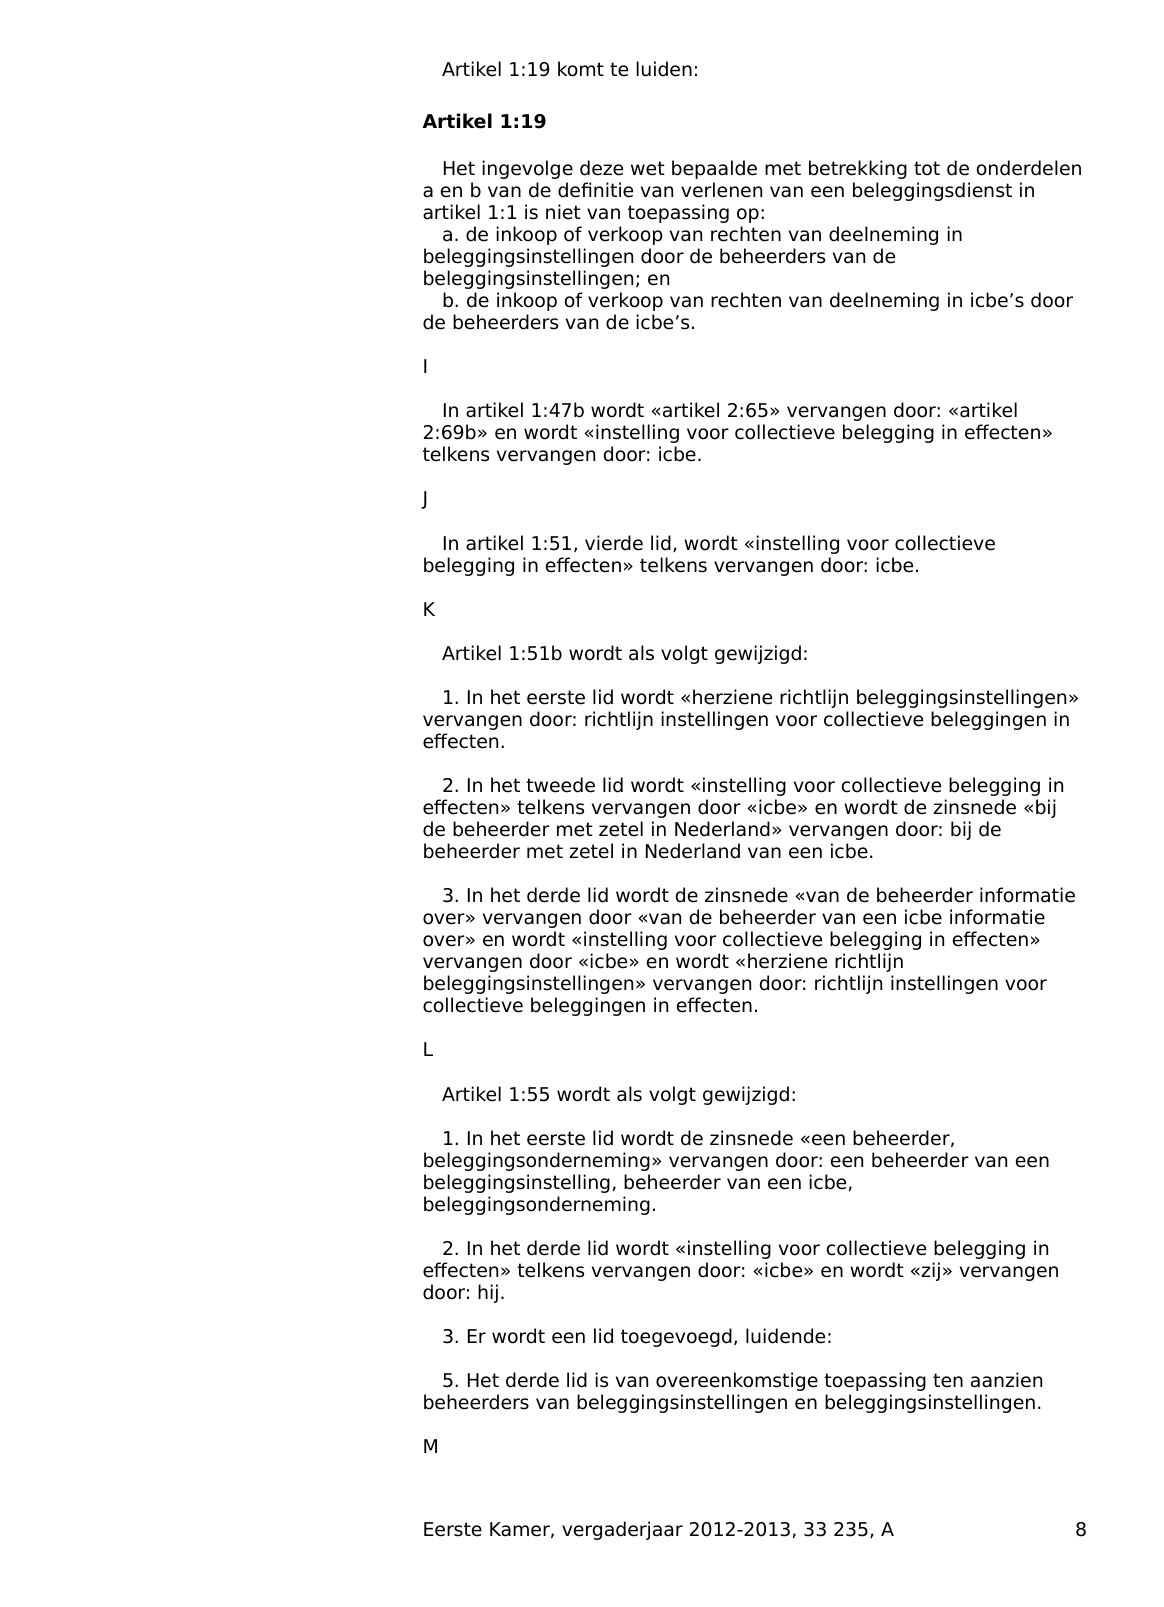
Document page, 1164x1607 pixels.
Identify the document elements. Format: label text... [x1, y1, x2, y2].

text Artikel 1:19 komt te luiden: [422, 59, 1087, 81]
text Het ingevolge deze wet bepaalde met betrekking tot de onderdelen a en b van de definitie van verlenen van een beleggingsdienst in artikel 1:1 is niet van toepassing op: [422, 158, 1087, 224]
text 1. In het eerste lid wordt de zinsnede «een beheerder, beleggingsonderneming» vervangen door: een beheerder van een beleggingsinstelling, beheerder van een icbe, beleggingsonderneming. [422, 1128, 1087, 1216]
subtitle Artikel 1:19 [422, 111, 1087, 133]
text Artikel 1:55 wordt als volgt gewijzigd: [422, 1083, 1087, 1105]
text 3. Er wordt een lid toegevoegd, luidende: [422, 1326, 1087, 1348]
text Artikel 1:51b wordt als volgt gewijzigd: [422, 643, 1087, 665]
text I [422, 356, 1087, 378]
text a. de inkoop of verkoop van rechten van deelneming in beleggingsinstellingen door de beheerders van de beleggingsinstellingen; en [422, 224, 1087, 290]
text 2. In het tweede lid wordt «instelling voor collectieve belegging in effecten» telkens vervangen door «icbe» en wordt de zinsnede «bij de beheerder met zetel in Nederland» vervangen door: bij de beheerder met zetel in Nederland van een icbe. [422, 775, 1087, 863]
text 2. In het derde lid wordt «instelling voor collectieve belegging in effecten» telkens vervangen door: «icbe» en wordt «zij» vervangen door: hij. [422, 1238, 1087, 1304]
text 3. In het derde lid wordt de zinsnede «van de beheerder informatie over» vervangen door «van de beheerder van een icbe informatie over» en wordt «instelling voor collectieve belegging in effecten» vervangen door «icbe» en wordt «herziene richtlijn beleggingsinstellingen» vervangen door: richtlijn instellingen voor collectieve beleggingen in effecten. [422, 885, 1087, 1017]
text In artikel 1:51, vierde lid, wordt «instelling voor collectieve belegging in effecten» telkens vervangen door: icbe. [422, 532, 1087, 576]
text 1. In het eerste lid wordt «herziene richtlijn beleggingsinstellingen» vervangen door: richtlijn instellingen voor collectieve beleggingen in effecten. [422, 687, 1087, 753]
text M [422, 1436, 1087, 1458]
text 5. Het derde lid is van overeenkomstige toepassing ten aanzien beheerders van beleggingsinstellingen en beleggingsinstellingen. [422, 1370, 1087, 1414]
text b. de inkoop of verkoop van rechten van deelneming in icbe’s door de beheerders van de icbe’s. [422, 290, 1087, 334]
text L [422, 1039, 1087, 1061]
text J [422, 488, 1087, 510]
text K [422, 599, 1087, 621]
text In artikel 1:47b wordt «artikel 2:65» vervangen door: «artikel 2:69b» en wordt «instelling voor collectieve belegging in effecten» telkens vervangen door: icbe. [422, 400, 1087, 466]
